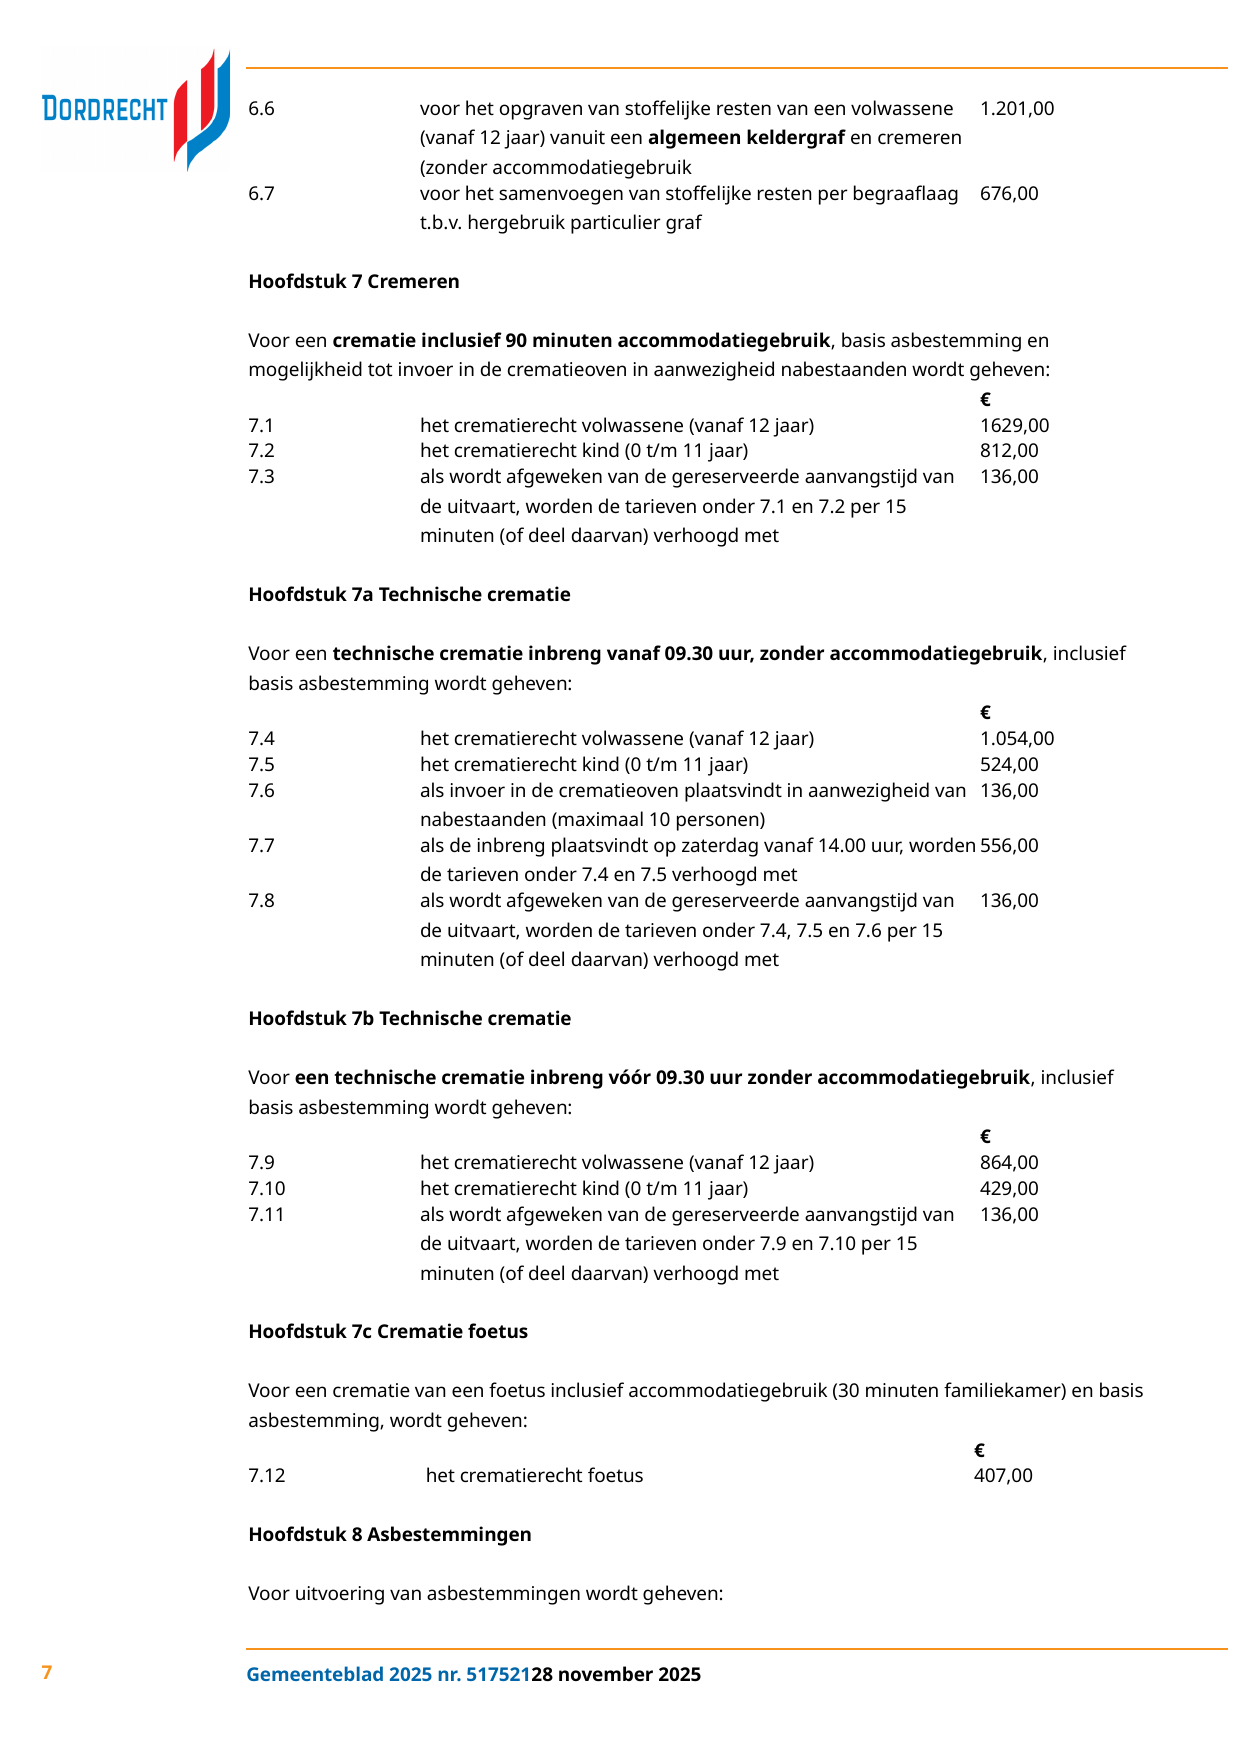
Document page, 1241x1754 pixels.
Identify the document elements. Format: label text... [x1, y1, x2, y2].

text Voor een technische crematie inbreng vanaf 09.30 uur, zonder accommodatiegebruik, inclusief basis asbestemming wordt geheven: [248, 640, 1152, 696]
table_cell 136,00 [980, 464, 1152, 548]
table_header € [974, 1437, 1152, 1463]
text Hoofdstuk 7 Cremeren [248, 268, 1152, 293]
table_cell 7.11 [248, 1201, 420, 1286]
table_cell 7.2 [248, 438, 420, 463]
text Voor een crematie inclusief 90 minuten accommodatiegebruik, basis asbestemming en mogelijkheid tot invoer in de crematieoven in aanwezigheid nabestaanden wordt geheven: [248, 327, 1152, 382]
table_cell als wordt afgeweken van de gereserveerde aanvangstijd van de uitvaart, worden de tarieven onder 7.9 en 7.10 per 15 minuten (of deel daarvan) verhoogd met [420, 1201, 980, 1286]
table_cell 407,00 [974, 1463, 1152, 1488]
table_cell 1629,00 [980, 412, 1152, 438]
table_cell het crematierecht volwassene (vanaf 12 jaar) [420, 1149, 980, 1175]
table_cell het crematierecht kind (0 t/m 11 jaar) [420, 751, 980, 777]
table_cell 7.1 [248, 412, 420, 438]
table_cell 812,00 [980, 438, 1152, 463]
table_cell 7.7 [248, 832, 420, 887]
table_header [248, 386, 420, 412]
text Voor een crematie van een foetus inclusief accommodatiegebruik (30 minuten familiekamer) en basis asbestemming, wordt geheven: [248, 1378, 1152, 1433]
table_header [420, 1124, 980, 1149]
table_cell 1.201,00 [980, 95, 1152, 180]
table_cell 676,00 [980, 180, 1152, 235]
table_cell 7.10 [248, 1175, 420, 1201]
table_cell 136,00 [980, 777, 1152, 832]
table_cell 1.054,00 [980, 725, 1152, 751]
table_cell 7.4 [248, 725, 420, 751]
table_cell het crematierecht kind (0 t/m 11 jaar) [420, 438, 980, 463]
table_cell 7.8 [248, 888, 420, 972]
table_cell 136,00 [980, 888, 1152, 972]
text Hoofdstuk 7b Technische crematie [248, 1005, 1152, 1031]
table_cell 6.7 [248, 180, 420, 235]
table_header [420, 386, 980, 412]
table_header € [980, 386, 1152, 412]
table_cell 7.5 [248, 751, 420, 777]
table_header [248, 1437, 426, 1463]
text Hoofdstuk 7a Technische crematie [248, 581, 1152, 607]
table_cell 864,00 [980, 1149, 1152, 1175]
table_cell 136,00 [980, 1201, 1152, 1286]
table_cell het crematierecht volwassene (vanaf 12 jaar) [420, 412, 980, 438]
table_cell als wordt afgeweken van de gereserveerde aanvangstijd van de uitvaart, worden de tarieven onder 7.1 en 7.2 per 15 minuten (of deel daarvan) verhoogd met [420, 464, 980, 548]
picture [41, 47, 231, 172]
table_header € [980, 1124, 1152, 1149]
table_header [426, 1437, 974, 1463]
table_cell als wordt afgeweken van de gereserveerde aanvangstijd van de uitvaart, worden de tarieven onder 7.4, 7.5 en 7.6 per 15 minuten (of deel daarvan) verhoogd met [420, 888, 980, 972]
table_cell 524,00 [980, 751, 1152, 777]
table_header € [980, 700, 1152, 725]
table_cell voor het samenvoegen van stoffelijke resten per begraaflaag t.b.v. hergebruik particulier graf [420, 180, 980, 235]
table_cell 7.12 [248, 1463, 426, 1488]
table_cell 7.3 [248, 464, 420, 548]
table_cell 6.6 [248, 95, 420, 180]
table_cell als de inbreng plaatsvindt op zaterdag vanaf 14.00 uur, worden de tarieven onder 7.4 en 7.5 verhoogd met [420, 832, 980, 887]
table_header [248, 1124, 420, 1149]
table_cell het crematierecht foetus [426, 1463, 974, 1488]
table_header [420, 700, 980, 725]
table_cell 556,00 [980, 832, 1152, 887]
table_cell 429,00 [980, 1175, 1152, 1201]
table_cell voor het opgraven van stoffelijke resten van een volwassene (vanaf 12 jaar) vanuit een algemeen keldergraf en cremeren (zonder accommodatiegebruik [420, 95, 980, 180]
table_cell 7.9 [248, 1149, 420, 1175]
table_cell het crematierecht volwassene (vanaf 12 jaar) [420, 725, 980, 751]
table_cell 7.6 [248, 777, 420, 832]
text Voor uitvoering van asbestemmingen wordt geheven: [248, 1580, 1152, 1606]
table_cell als invoer in de crematieoven plaatsvindt in aanwezigheid van nabestaanden (maximaal 10 personen) [420, 777, 980, 832]
text Hoofdstuk 7c Crematie foetus [248, 1318, 1152, 1344]
text Voor een technische crematie inbreng vóór 09.30 uur zonder accommodatiegebruik, inclusief basis asbestemming wordt geheven: [248, 1064, 1152, 1119]
table_cell het crematierecht kind (0 t/m 11 jaar) [420, 1175, 980, 1201]
text Hoofdstuk 8 Asbestemmingen [248, 1521, 1152, 1547]
table_header [248, 700, 420, 725]
